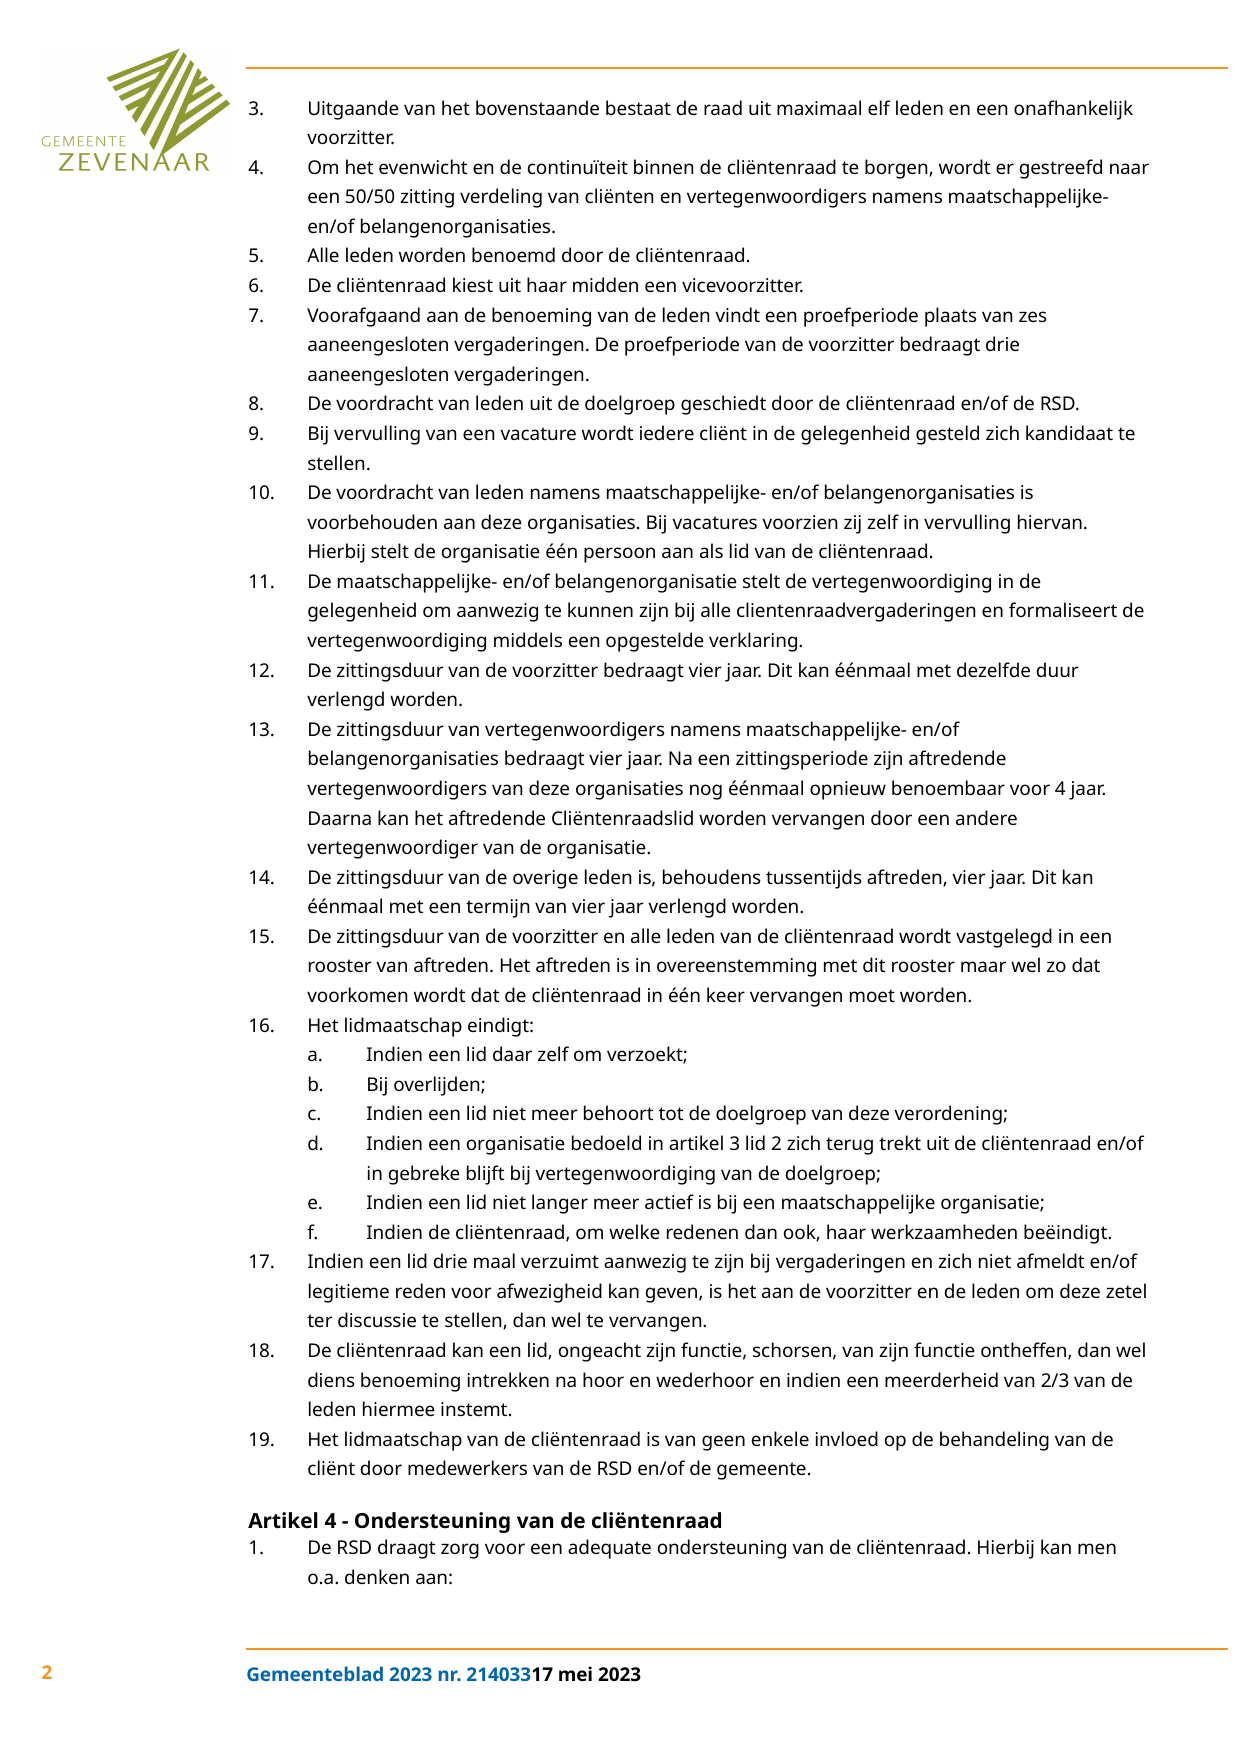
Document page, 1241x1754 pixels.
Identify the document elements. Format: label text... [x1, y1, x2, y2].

list Indien de cliëntenraad, om welke redenen dan ook, haar werkzaamheden beëindigt. [307, 1219, 1152, 1245]
list De voordracht van leden namens maatschappelijke- en/of belangenorganisaties is voorbehouden aan deze organisaties. Bij vacatures voorzien zij zelf in vervulling hiervan. Hierbij stelt de organisatie één persoon aan als lid van de cliëntenraad. [248, 479, 1152, 564]
list Om het evenwicht en de continuïteit binnen de cliëntenraad te borgen, wordt er gestreefd naar een 50/50 zitting verdeling van cliënten en vertegenwoordigers namens maatschappelijke- en/of belangenorganisaties. [248, 154, 1152, 239]
list Indien een lid drie maal verzuimt aanwezig te zijn bij vergaderingen en zich niet afmeldt en/of legitieme reden voor afwezigheid kan geven, is het aan de voorzitter en de leden om deze zetel ter discussie te stellen, dan wel te vervangen. [248, 1248, 1152, 1333]
list Het lidmaatschap van de cliëntenraad is van geen enkele invloed op de behandeling van de cliënt door medewerkers van de RSD en/of de gemeente. [248, 1426, 1152, 1481]
list Alle leden worden benoemd door de cliëntenraad. [248, 243, 1152, 268]
list De maatschappelijke- en/of belangenorganisatie stelt de vertegenwoordiging in de gelegenheid om aanwezig te kunnen zijn bij alle clientenraadvergaderingen en formaliseert de vertegenwoordiging middels een opgestelde verklaring. [248, 568, 1152, 653]
list De zittingsduur van de voorzitter bedraagt vier jaar. Dit kan éénmaal met dezelfde duur verlengd worden. [248, 657, 1152, 712]
list De zittingsduur van de voorzitter en alle leden van de cliëntenraad wordt vastgelegd in een rooster van aftreden. Het aftreden is in overeenstemming met dit rooster maar wel zo dat voorkomen wordt dat de cliëntenraad in één keer vervangen moet worden. [248, 923, 1152, 1008]
list Indien een lid niet langer meer actief is bij een maatschappelijke organisatie; [307, 1189, 1152, 1215]
list Voorafgaand aan de benoeming van de leden vindt een proefperiode plaats van zes aaneengesloten vergaderingen. De proefperiode van de voorzitter bedraagt drie aaneengesloten vergaderingen. [248, 302, 1152, 387]
list De cliëntenraad kan een lid, ongeacht zijn functie, schorsen, van zijn functie ontheffen, dan wel diens benoeming intrekken na hoor en wederhoor en indien een meerderheid van 2/3 van de leden hiermee instemt. [248, 1337, 1152, 1422]
list De cliëntenraad kiest uit haar midden een vicevoorzitter. [248, 272, 1152, 298]
picture [41, 47, 231, 172]
list De zittingsduur van vertegenwoordigers namens maatschappelijke- en/of belangenorganisaties bedraagt vier jaar. Na een zittingsperiode zijn aftredende vertegenwoordigers van deze organisaties nog éénmaal opnieuw benoembaar voor 4 jaar. Daarna kan het aftredende Cliëntenraadslid worden vervangen door een andere vertegenwoordiger van de organisatie. [248, 716, 1152, 860]
list Indien een organisatie bedoeld in artikel 3 lid 2 zich terug trekt uit de cliëntenraad en/of in gebreke blijft bij vertegenwoordiging van de doelgroep; [307, 1130, 1152, 1186]
list Het lidmaatschap eindigt: [248, 1012, 1152, 1038]
list Bij overlijden; [307, 1071, 1152, 1097]
list Indien een lid niet meer behoort tot de doelgroep van deze verordening; [307, 1101, 1152, 1126]
list Bij vervulling van een vacature wordt iedere cliënt in de gelegenheid gesteld zich kandidaat te stellen. [248, 420, 1152, 476]
list Uitgaande van het bovenstaande bestaat de raad uit maximaal elf leden en een onafhankelijk voorzitter. [248, 95, 1152, 150]
list De voordracht van leden uit de doelgroep geschiedt door de cliëntenraad en/of de RSD. [248, 391, 1152, 416]
text Artikel 4 - Ondersteuning van de cliëntenraad [248, 1506, 1152, 1534]
list Indien een lid daar zelf om verzoekt; [307, 1041, 1152, 1067]
list De RSD draagt zorg voor een adequate ondersteuning van de cliëntenraad. Hierbij kan men o.a. denken aan: [248, 1534, 1152, 1590]
list De zittingsduur van de overige leden is, behoudens tussentijds aftreden, vier jaar. Dit kan éénmaal met een termijn van vier jaar verlengd worden. [248, 864, 1152, 919]
